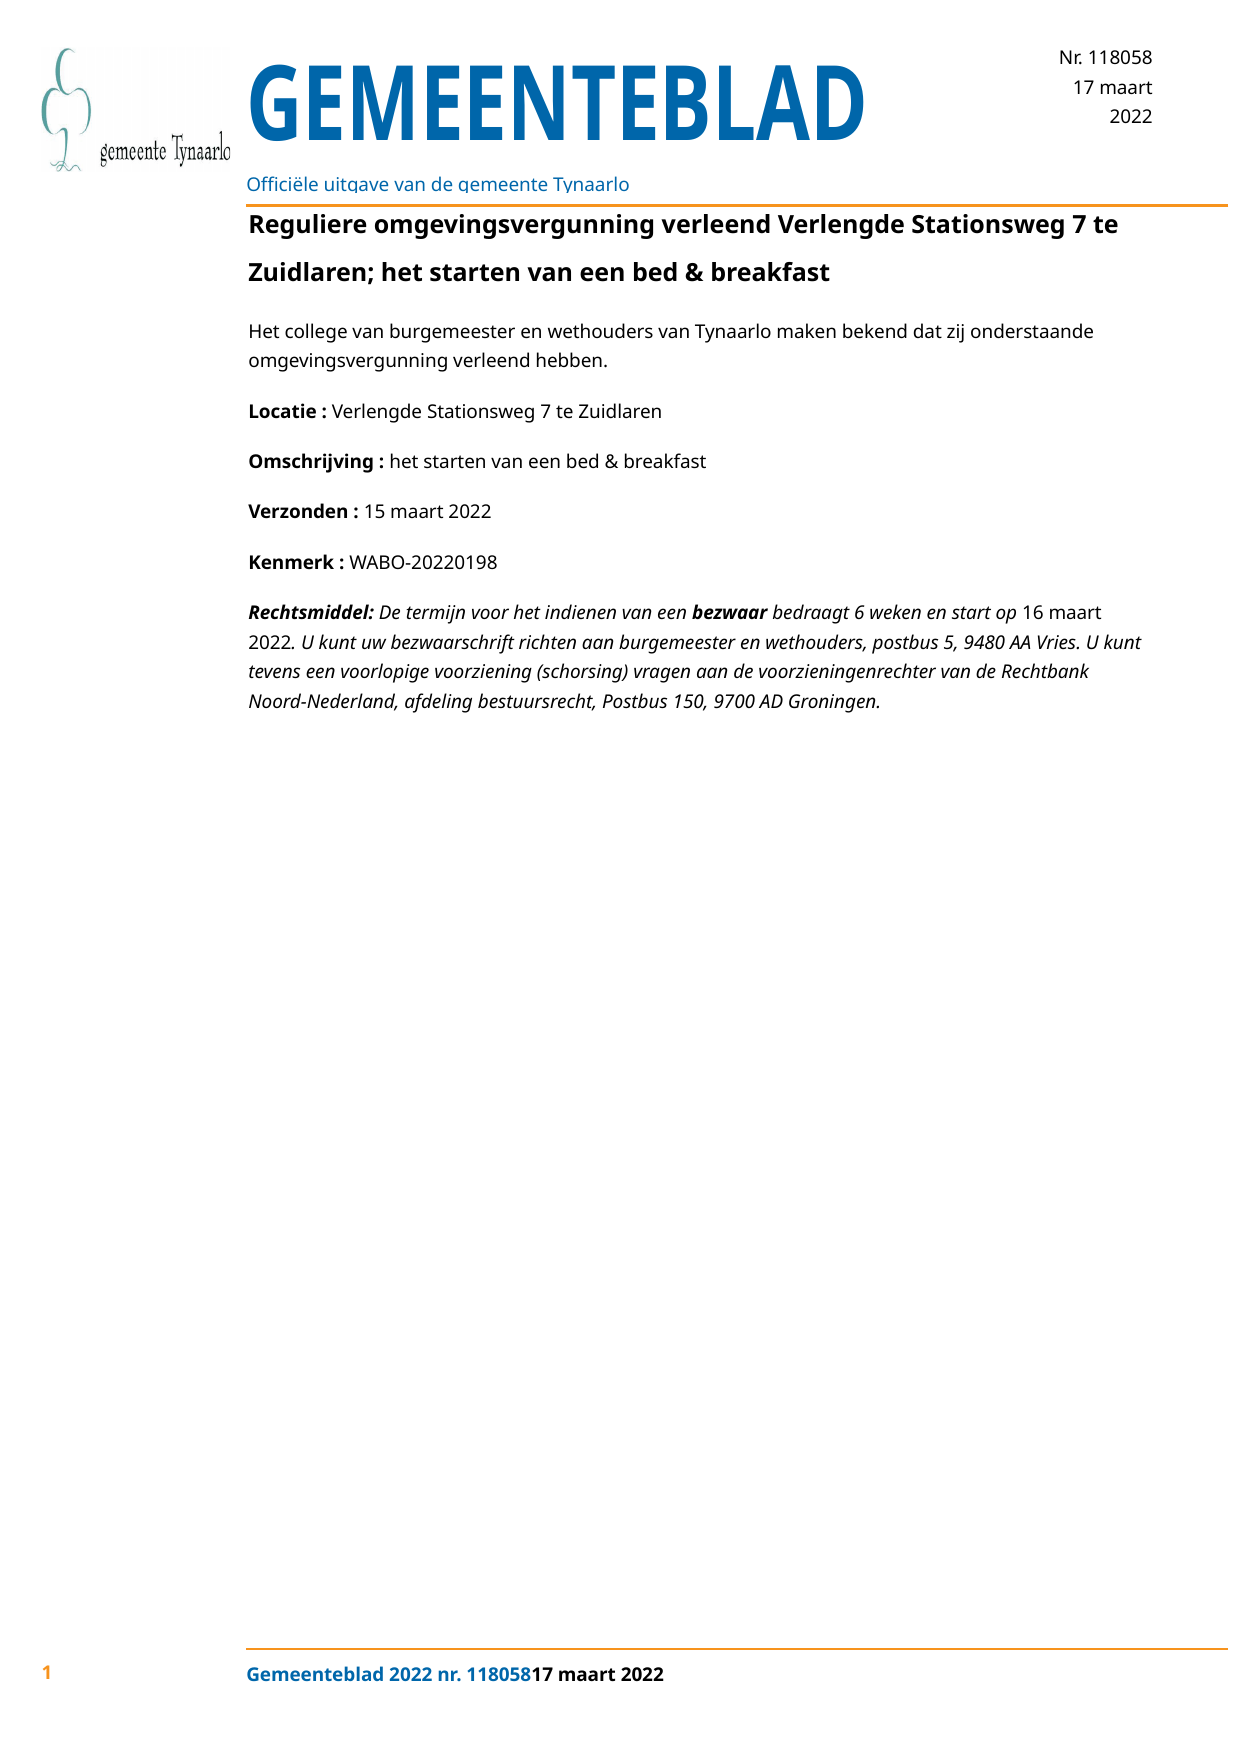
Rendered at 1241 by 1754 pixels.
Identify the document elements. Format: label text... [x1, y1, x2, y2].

text Locatie : Verlengde Stationsweg 7 te Zuidlaren [248, 398, 1152, 424]
text Rechtsmiddel: De termijn voor het indienen van een bezwaar bedraagt 6 weken en start op 16 maart 2022. U kunt uw bezwaarschrift richten aan burgemeester en wethouders, postbus 5, 9480 AA Vries. U kunt tevens een voorlopige voorziening (schorsing) vragen aan de voorzieningenrechter van de Rechtbank Noord-Nederland, afdeling bestuursrecht, Postbus 150, 9700 AD Groningen. [248, 599, 1152, 714]
text Reguliere omgevingsvergunning verleend Verlengde Stationsweg 7 te Zuidlaren; het starten van een bed & breakfast [248, 207, 1152, 288]
text Omschrijving : het starten van een bed & breakfast [248, 448, 1152, 474]
text Kenmerk : WABO-20220198 [248, 549, 1152, 575]
text Het college van burgemeester en wethouders van Tynaarlo maken bekend dat zij onderstaande omgevingsvergunning verleend hebben. [248, 318, 1152, 373]
picture [41, 47, 231, 172]
text Verzonden : 15 maart 2022 [248, 499, 1152, 524]
